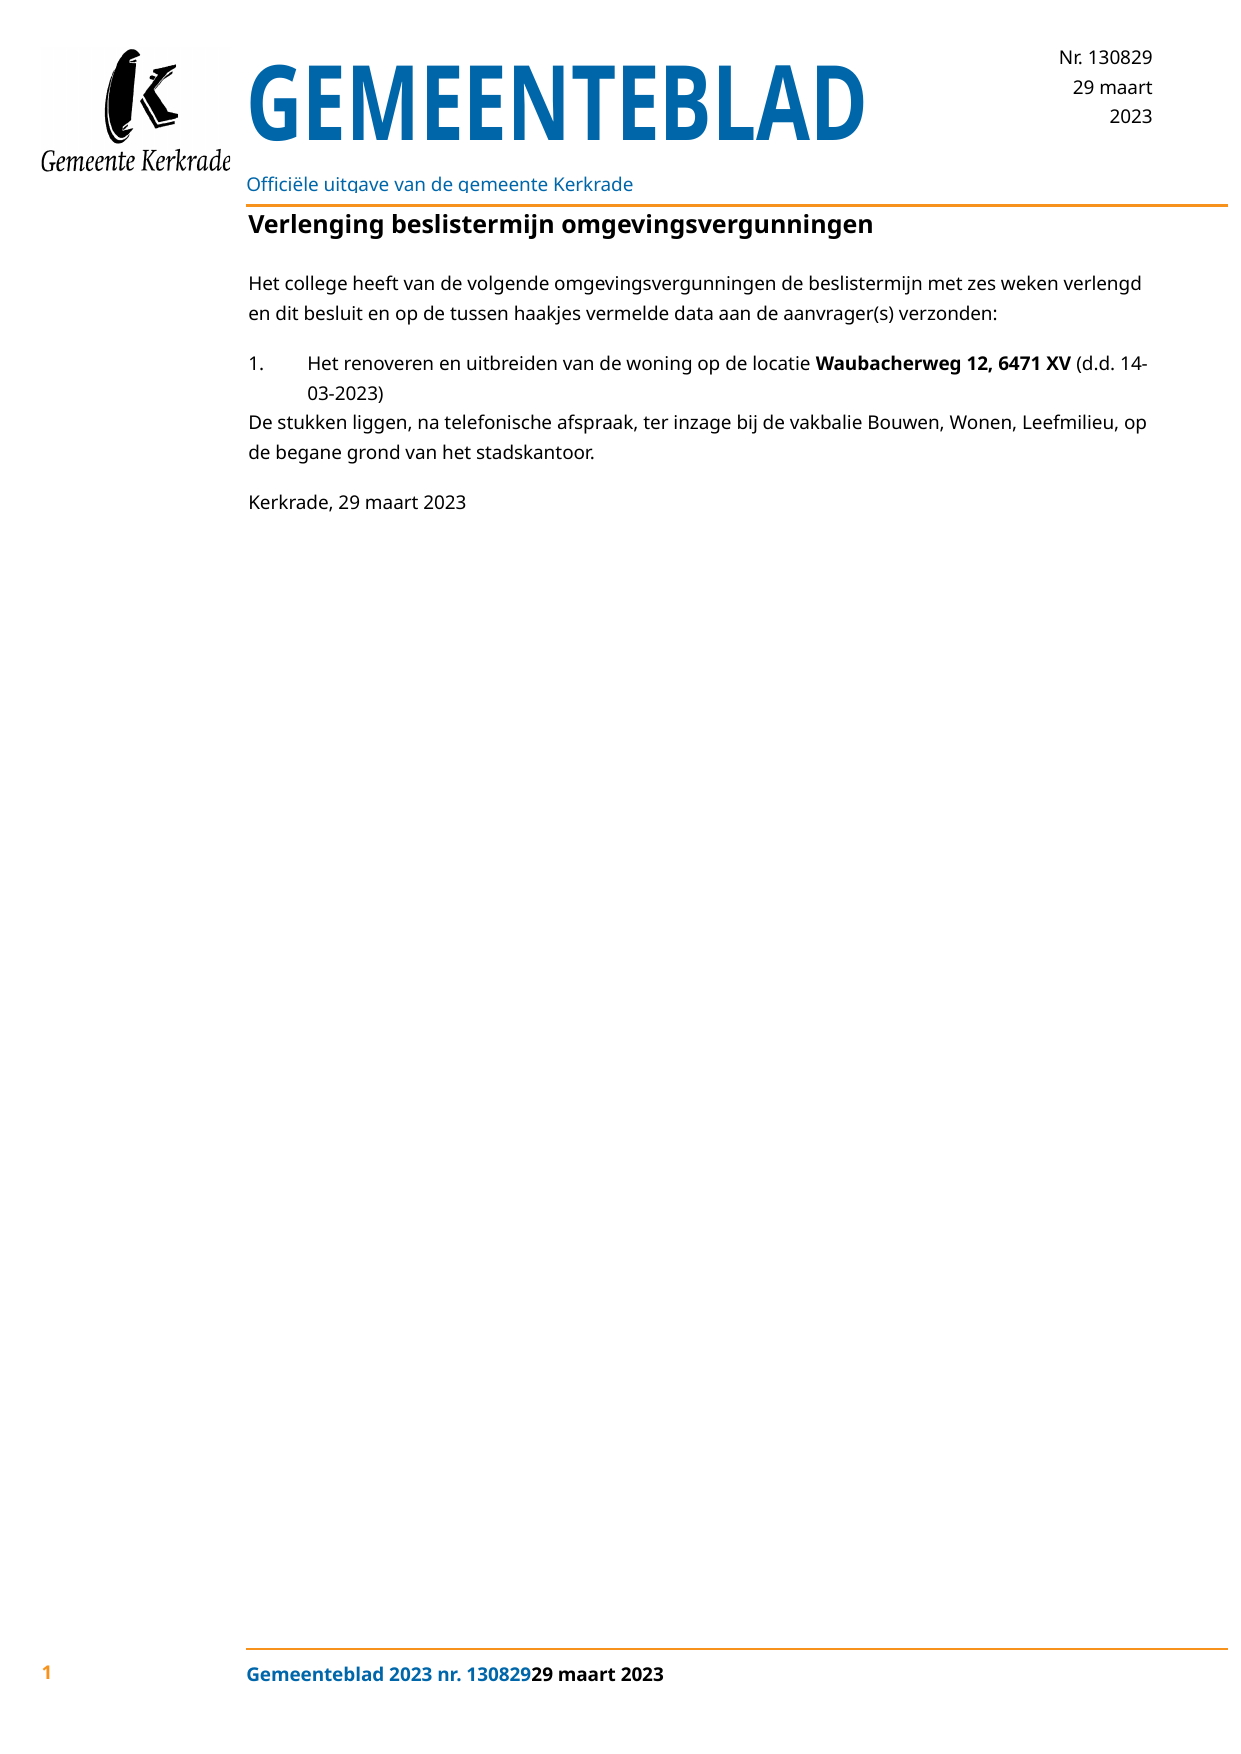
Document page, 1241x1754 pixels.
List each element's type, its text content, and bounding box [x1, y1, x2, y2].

text De stukken liggen, na telefonische afspraak, ter inzage bij de vakbalie Bouwen, Wonen, Leefmilieu, op de begane grond van het stadskantoor. [248, 409, 1152, 465]
picture [41, 47, 231, 172]
list Het renoveren en uitbreiden van de woning op de locatie Waubacherweg 12, 6471 XV (d.d. 14-03-2023) [248, 350, 1152, 406]
text Kerkrade, 29 maart 2023 [248, 489, 1152, 515]
text Het college heeft van de volgende omgevingsvergunningen de beslistermijn met zes weken verlengd en dit besluit en op de tussen haakjes vermelde data aan de aanvrager(s) verzonden: [248, 270, 1152, 326]
text Verlenging beslistermijn omgevingsvergunningen [248, 207, 1152, 241]
